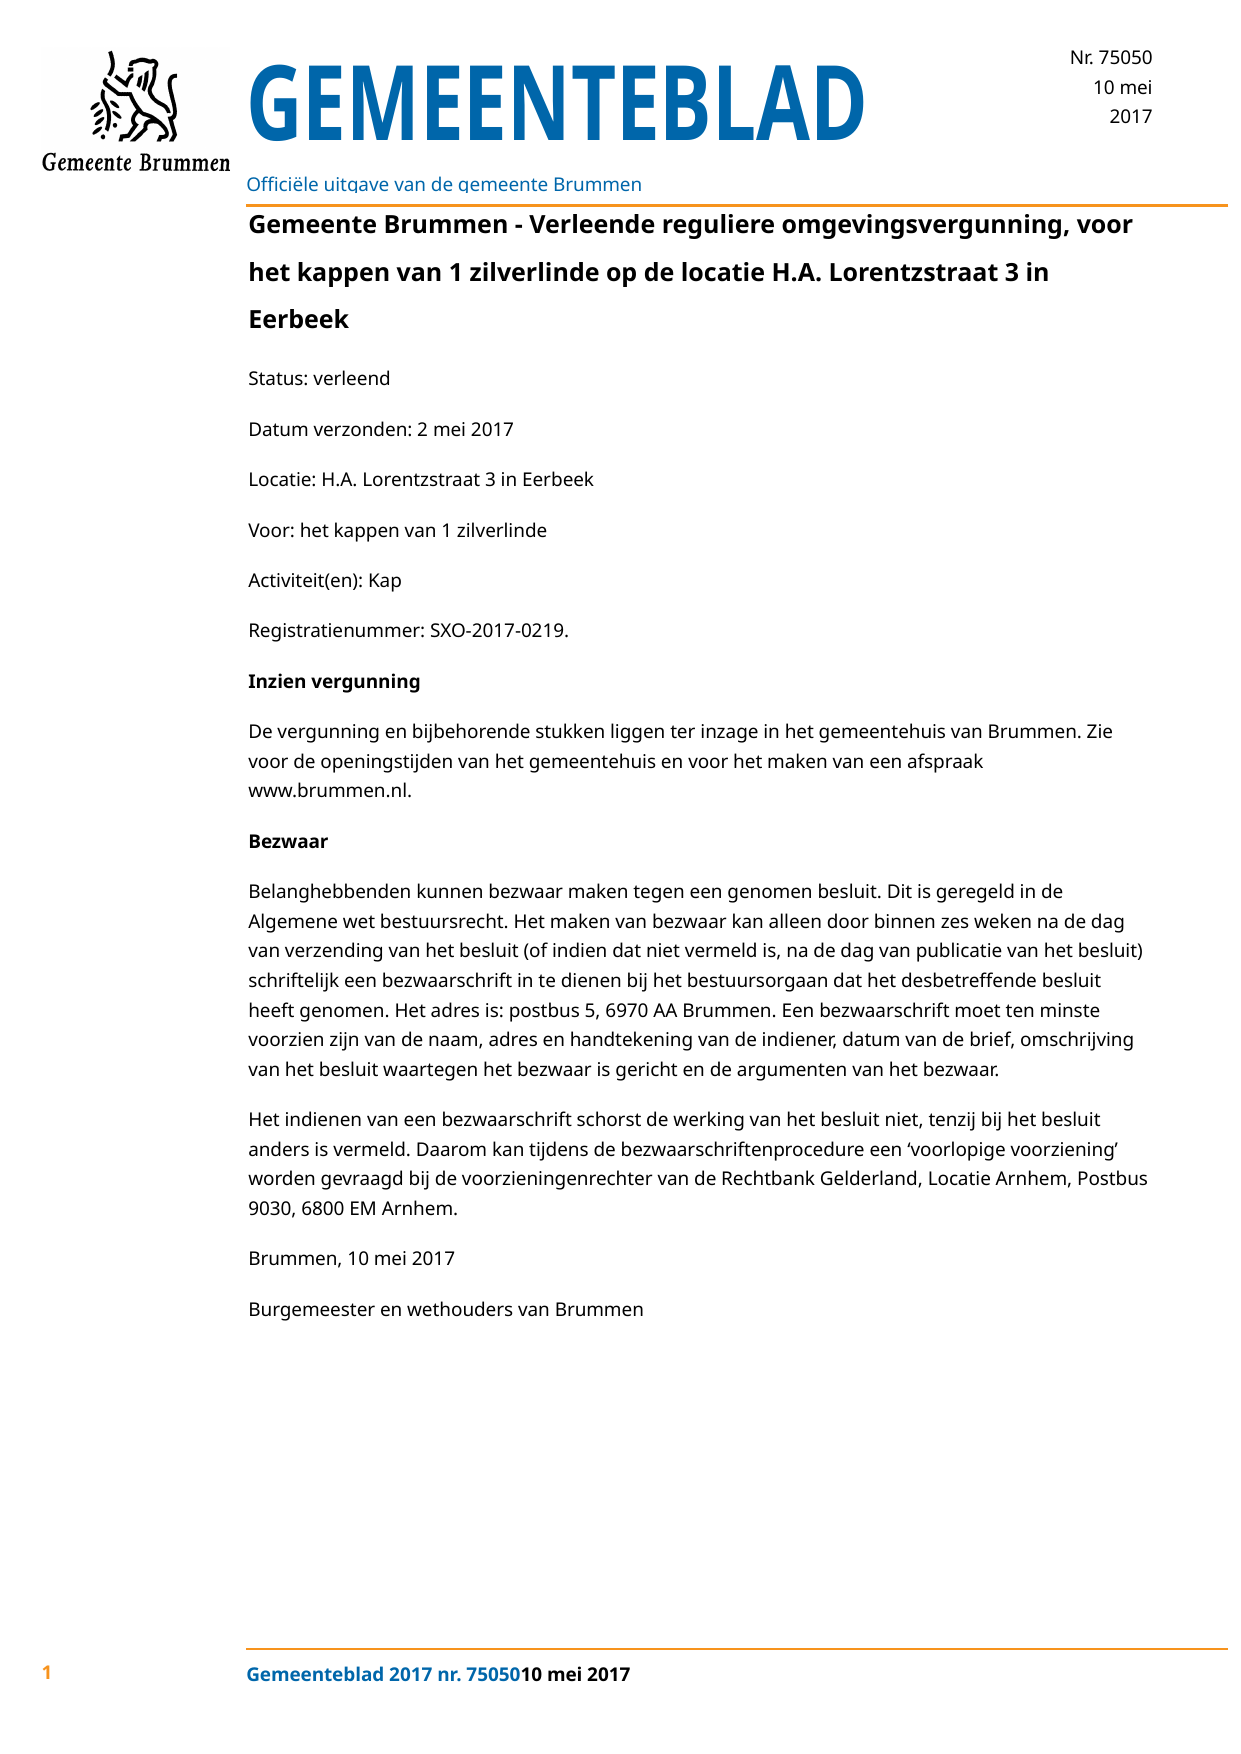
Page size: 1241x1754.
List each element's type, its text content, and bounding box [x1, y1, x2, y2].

text Registratienummer: SXO-2017-0219. [248, 618, 1152, 643]
text Status: verleend [248, 366, 1152, 391]
text Gemeente Brummen - Verleende reguliere omgevingsvergunning, voor het kappen van 1 zilverlinde op de locatie H.A. Lorentzstraat 3 in Eerbeek [248, 207, 1152, 336]
text Locatie: H.A. Lorentzstraat 3 in Eerbeek [248, 466, 1152, 492]
text Activiteit(en): Kap [248, 567, 1152, 593]
text Inzien vergunning [248, 668, 1152, 694]
text Brummen, 10 mei 2017 [248, 1246, 1152, 1271]
text Bezwaar [248, 828, 1152, 854]
text Belanghebbenden kunnen bezwaar maken tegen een genomen besluit. Dit is geregeld in de Algemene wet bestuursrecht. Het maken van bezwaar kan alleen door binnen zes weken na de dag van verzending van het besluit (of indien dat niet vermeld is, na de dag van publicatie van het besluit) schriftelijk een bezwaarschrift in te dienen bij het bestuursorgaan dat het desbetreffende besluit heeft genomen. Het adres is: postbus 5, 6970 AA Brummen. Een bezwaarschrift moet ten minste voorzien zijn van de naam, adres en handtekening van de indiener, datum van de brief, omschrijving van het besluit waartegen het bezwaar is gericht en de argumenten van het bezwaar. [248, 878, 1152, 1082]
text Voor: het kappen van 1 zilverlinde [248, 517, 1152, 542]
text Burgemeester en wethouders van Brummen [248, 1296, 1152, 1322]
picture [41, 47, 231, 172]
text Het indienen van een bezwaarschrift schorst de werking van het besluit niet, tenzij bij het besluit anders is vermeld. Daarom kan tijdens de bezwaarschriftenprocedure een ‘voorlopige voorziening’ worden gevraagd bij de voorzieningenrechter van de Rechtbank Gelderland, Locatie Arnhem, Postbus 9030, 6800 EM Arnhem. [248, 1106, 1152, 1221]
text Datum verzonden: 2 mei 2017 [248, 416, 1152, 442]
text De vergunning en bijbehorende stukken liggen ter inzage in het gemeentehuis van Brummen. Zie voor de openingstijden van het gemeentehuis en voor het maken van een afspraak www.brummen.nl. [248, 718, 1152, 803]
